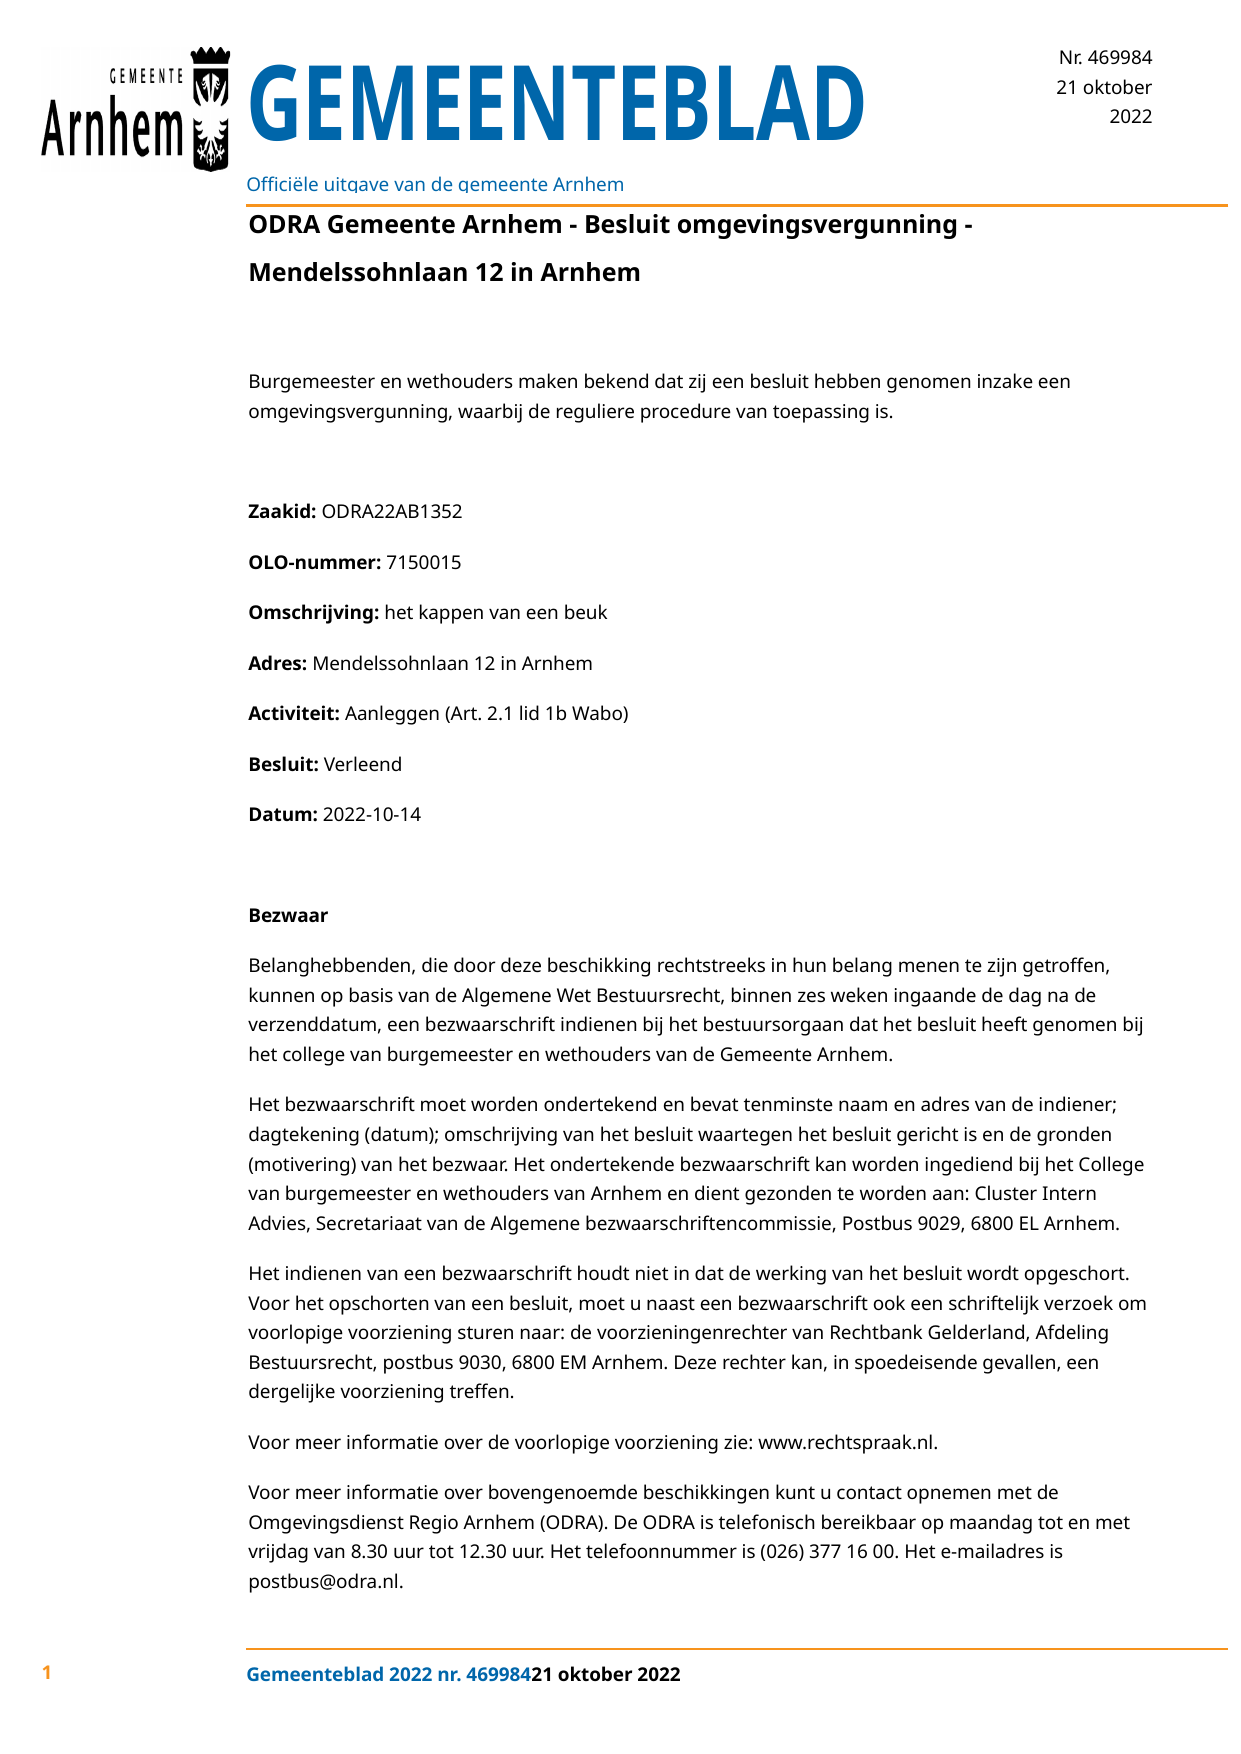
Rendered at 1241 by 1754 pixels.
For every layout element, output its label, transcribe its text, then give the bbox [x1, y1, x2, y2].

text Omschrijving: het kappen van een beuk [248, 599, 1152, 625]
text Adres: Mendelssohnlaan 12 in Arnhem [248, 650, 1152, 676]
text Datum: 2022-10-14 [248, 801, 1152, 827]
text Burgemeester en wethouders maken bekend dat zij een besluit hebben genomen inzake een omgevingsvergunning, waarbij de reguliere procedure van toepassing is. [248, 368, 1152, 424]
text Belanghebbenden, die door deze beschikking rechtstreeks in hun belang menen te zijn getroffen, kunnen op basis van de Algemene Wet Bestuursrecht, binnen zes weken ingaande de dag na de verzenddatum, een bezwaarschrift indienen bij het bestuursorgaan dat het besluit heeft genomen bij het college van burgemeester en wethouders van de Gemeente Arnhem. [248, 952, 1152, 1067]
text Besluit: Verleend [248, 751, 1152, 777]
picture [41, 47, 231, 172]
text Voor meer informatie over bovengenoemde beschikkingen kunt u contact opnemen met de Omgevingsdienst Regio Arnhem (ODRA). De ODRA is telefonisch bereikbaar op maandag tot en met vrijdag van 8.30 uur tot 12.30 uur. Het telefoonnummer is (026) 377 16 00. Het e-mailadres is postbus@odra.nl. [248, 1479, 1152, 1594]
text Zaakid: ODRA22AB1352 [248, 499, 1152, 524]
text Het bezwaarschrift moet worden ondertekend en bevat tenminste naam en adres van de indiener; dagtekening (datum); omschrijving van het besluit waartegen het besluit gericht is en de gronden (motivering) van het bezwaar. Het ondertekende bezwaarschrift kan worden ingediend bij het College van burgemeester en wethouders van Arnhem en dient gezonden te worden aan: Cluster Intern Advies, Secretariaat van de Algemene bezwaarschriftencommissie, Postbus 9029, 6800 EL Arnhem. [248, 1092, 1152, 1236]
text Voor meer informatie over de voorlopige voorziening zie: www.rechtspraak.nl. [248, 1429, 1152, 1455]
text ODRA Gemeente Arnhem - Besluit omgevingsvergunning - Mendelssohnlaan 12 in Arnhem [248, 207, 1152, 288]
text Bezwaar [248, 902, 1152, 928]
text Activiteit: Aanleggen (Art. 2.1 lid 1b Wabo) [248, 700, 1152, 726]
text OLO-nummer: 7150015 [248, 549, 1152, 575]
text Het indienen van een bezwaarschrift houdt niet in dat de werking van het besluit wordt opgeschort. Voor het opschorten van een besluit, moet u naast een bezwaarschrift ook een schriftelijk verzoek om voorlopige voorziening sturen naar: de voorzieningenrechter van Rechtbank Gelderland, Afdeling Bestuursrecht, postbus 9030, 6800 EM Arnhem. Deze rechter kan, in spoedeisende gevallen, een dergelijke voorziening treffen. [248, 1260, 1152, 1404]
